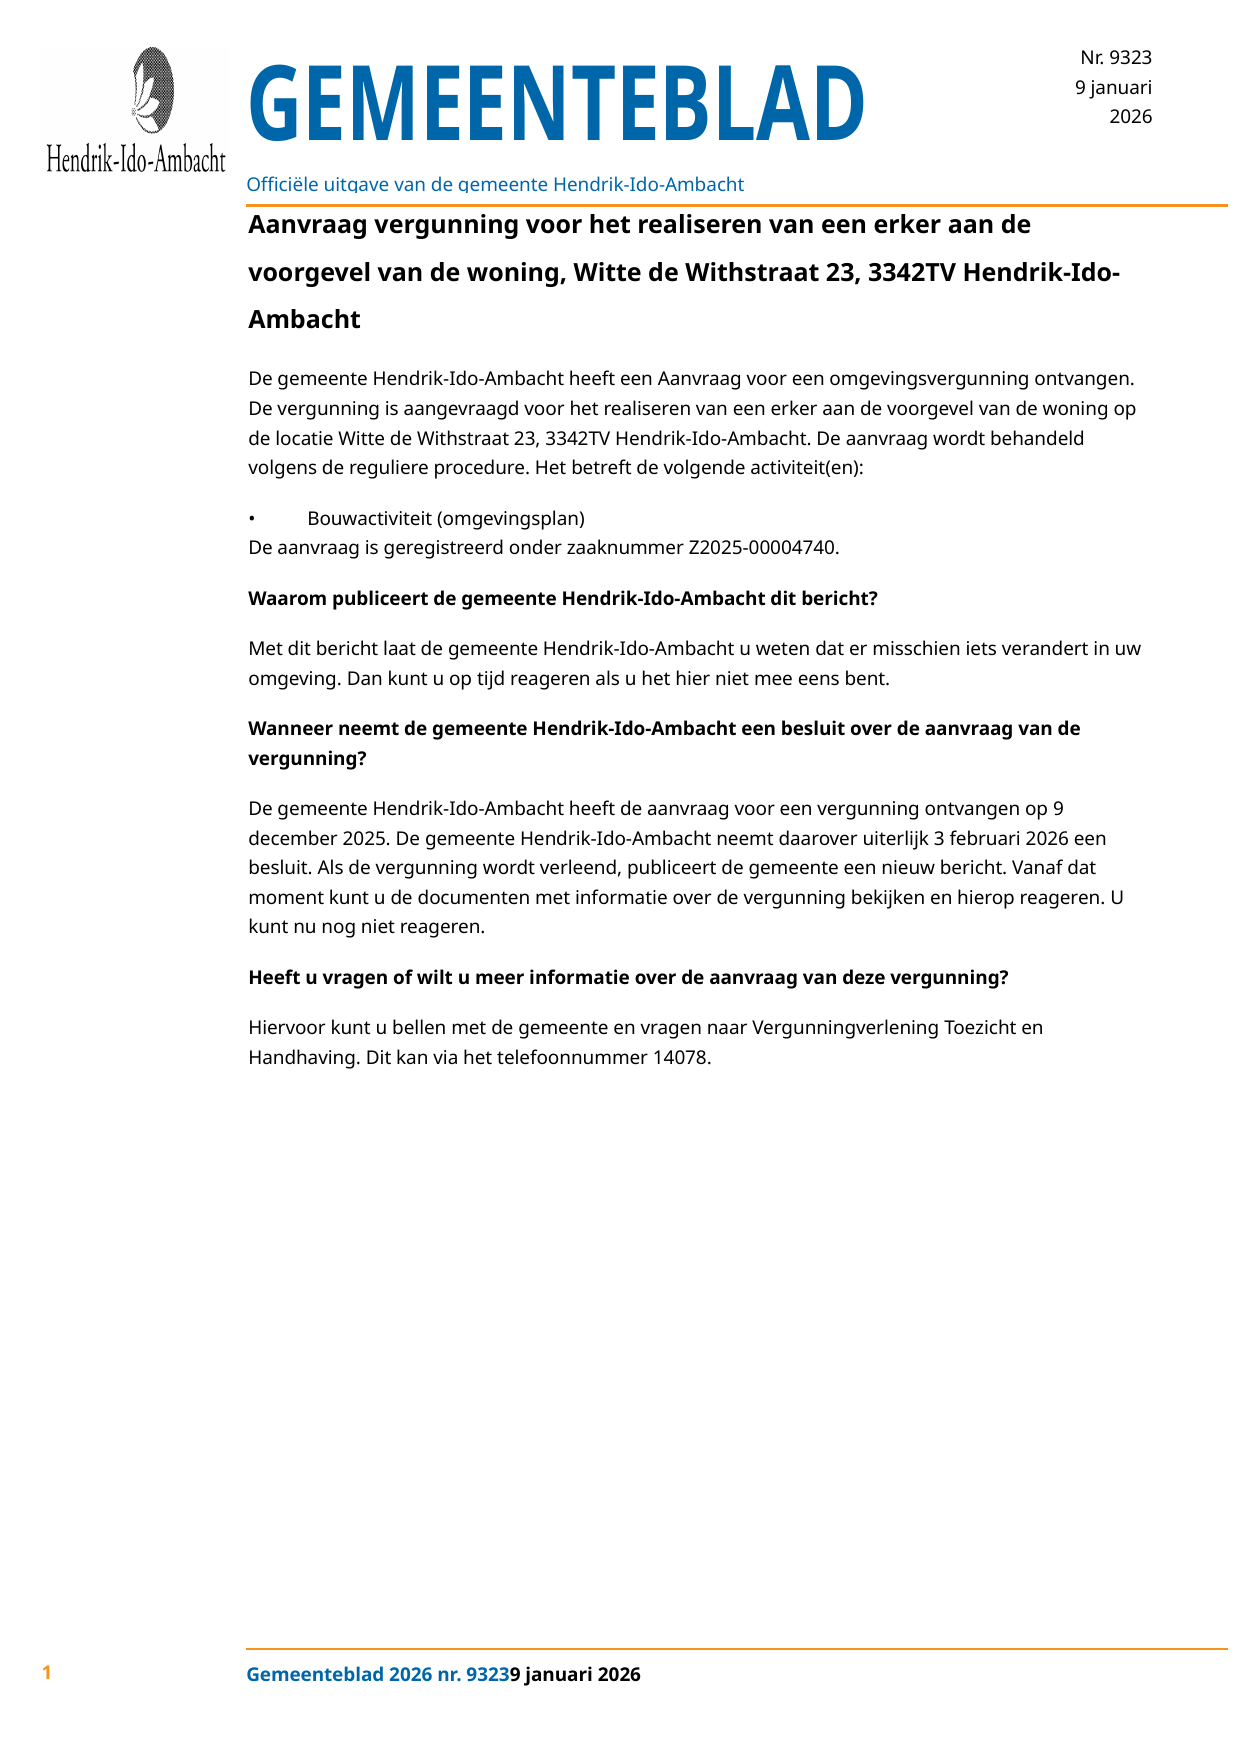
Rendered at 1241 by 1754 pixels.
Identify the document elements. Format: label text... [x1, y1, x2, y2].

text De aanvraag is geregistreerd onder zaaknummer Z2025-00004740. [248, 534, 1152, 560]
picture [41, 47, 231, 172]
text Aanvraag vergunning voor het realiseren van een erker aan de voorgevel van de woning, Witte de Withstraat 23, 3342TV Hendrik-Ido-Ambacht [248, 207, 1152, 336]
text Waarom publiceert de gemeente Hendrik-Ido-Ambacht dit bericht? [248, 585, 1152, 610]
text De gemeente Hendrik-Ido-Ambacht heeft de aanvraag voor een vergunning ontvangen op 9 december 2025. De gemeente Hendrik-Ido-Ambacht neemt daarover uiterlijk 3 februari 2026 een besluit. Als de vergunning wordt verleend, publiceert de gemeente een nieuw bericht. Vanaf dat moment kunt u de documenten met informatie over de vergunning bekijken en hierop reageren. U kunt nu nog niet reageren. [248, 795, 1152, 939]
list Bouwactiviteit (omgevingsplan) [248, 505, 1152, 530]
text Hiervoor kunt u bellen met de gemeente en vragen naar Vergunningverlening Toezicht en Handhaving. Dit kan via het telefoonnummer 14078. [248, 1014, 1152, 1069]
text Wanneer neemt de gemeente Hendrik-Ido-Ambacht een besluit over de aanvraag van de vergunning? [248, 715, 1152, 770]
text Heeft u vragen of wilt u meer informatie over de aanvraag van deze vergunning? [248, 964, 1152, 989]
text Met dit bericht laat de gemeente Hendrik-Ido-Ambacht u weten dat er misschien iets verandert in uw omgeving. Dan kunt u op tijd reageren als u het hier niet mee eens bent. [248, 635, 1152, 690]
text De gemeente Hendrik-Ido-Ambacht heeft een Aanvraag voor een omgevingsvergunning ontvangen. De vergunning is aangevraagd voor het realiseren van een erker aan de voorgevel van de woning op de locatie Witte de Withstraat 23, 3342TV Hendrik-Ido-Ambacht. De aanvraag wordt behandeld volgens de reguliere procedure. Het betreft de volgende activiteit(en): [248, 366, 1152, 480]
